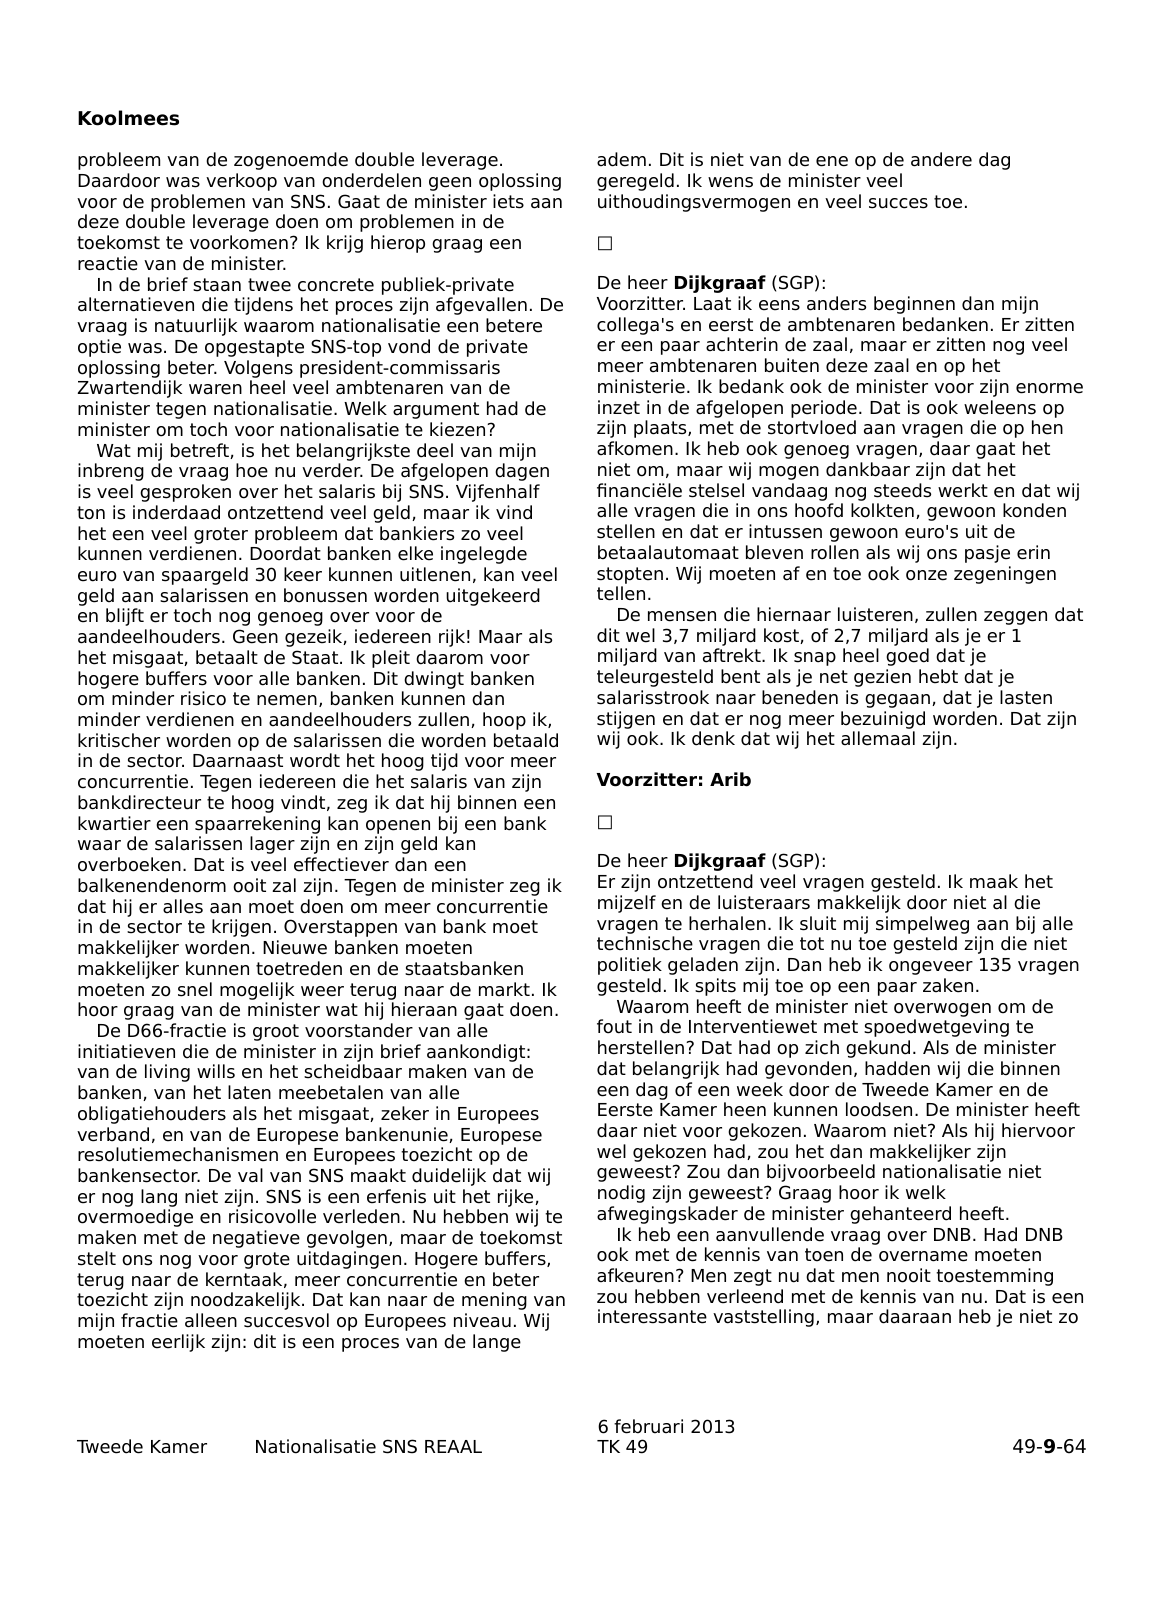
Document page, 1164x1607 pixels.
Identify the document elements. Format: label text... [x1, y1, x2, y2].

text Er zijn ontzettend veel vragen gesteld. Ik maak het mijzelf en de luisteraars makkelijk door niet al die vragen te herhalen. Ik sluit mij simpelweg aan bij alle technische vragen die tot nu toe gesteld zijn die niet politiek geladen zijn. Dan heb ik ongeveer 135 vragen gesteld. Ik spits mij toe op een paar zaken. [596, 872, 1087, 996]
text □ [596, 232, 1087, 253]
text Voorzitter. Laat ik eens anders beginnen dan mijn collega's en eerst de ambtenaren bedanken. Er zitten er een paar achterin de zaal, maar er zitten nog veel meer ambtenaren buiten deze zaal en op het ministerie. Ik bedank ook de minister voor zijn enorme inzet in de afgelopen periode. Dat is ook weleens op zijn plaats, met de stortvloed aan vragen die op hen afkomen. Ik heb ook genoeg vragen, daar gaat het niet om, maar wij mogen dankbaar zijn dat het financiële stelsel vandaag nog steeds werkt en dat wij alle vragen die in ons hoofd kolkten, gewoon konden stellen en dat er intussen gewoon euro's uit de betaalautomaat bleven rollen als wij ons pasje erin stopten. Wij moeten af en toe ook onze zegeningen tellen. [596, 294, 1087, 605]
text probleem van de zogenoemde double leverage. Daardoor was verkoop van onderdelen geen oplossing voor de problemen van SNS. Gaat de minister iets aan deze double leverage doen om problemen in de toekomst te voorkomen? Ik krijg hierop graag een reactie van de minister. [77, 150, 567, 274]
text Voorzitter: Arib [596, 770, 1087, 791]
text Waarom heeft de minister niet overwogen om de fout in de Interventiewet met spoedwetgeving te herstellen? Dat had op zich gekund. Als de minister dat belangrijk had gevonden, hadden wij die binnen een dag of een week door de Tweede Kamer en de Eerste Kamer heen kunnen loodsen. De minister heeft daar niet voor gekozen. Waarom niet? Als hij hiervoor wel gekozen had, zou het dan makkelijker zijn geweest? Zou dan bijvoorbeeld nationalisatie niet nodig zijn geweest? Graag hoor ik welk afwegingskader de minister gehanteerd heeft. [596, 996, 1087, 1224]
text De heer Dijkgraaf (SGP): [596, 851, 1087, 872]
text In de brief staan twee concrete publiek-private alternatieven die tijdens het proces zijn afgevallen. De vraag is natuurlijk waarom nationalisatie een betere optie was. De opgestapte SNS-top vond de private oplossing beter. Volgens president-commissaris Zwartendijk waren heel veel ambtenaren van de minister tegen nationalisatie. Welk argument had de minister om toch voor nationalisatie te kiezen? [77, 274, 567, 440]
text Wat mij betreft, is het belangrijkste deel van mijn inbreng de vraag hoe nu verder. De afgelopen dagen is veel gesproken over het salaris bij SNS. Vijfenhalf ton is inderdaad ontzettend veel geld, maar ik vind het een veel groter probleem dat bankiers zo veel kunnen verdienen. Doordat banken elke ingelegde euro van spaargeld 30 keer kunnen uitlenen, kan veel geld aan salarissen en bonussen worden uitgekeerd en blijft er toch nog genoeg over voor de aandeelhouders. Geen gezeik, iedereen rijk! Maar als het misgaat, betaalt de Staat. Ik pleit daarom voor hogere buffers voor alle banken. Dit dwingt banken om minder risico te nemen, banken kunnen dan minder verdienen en aandeelhouders zullen, hoop ik, kritischer worden op de salarissen die worden betaald in de sector. Daarnaast wordt het hoog tijd voor meer concurrentie. Tegen iedereen die het salaris van zijn bankdirecteur te hoog vindt, zeg ik dat hij binnen een kwartier een spaarrekening kan openen bij een bank waar de salarissen lager zijn en zijn geld kan overboeken. Dat is veel effectiever dan een balkenendenorm ooit zal zijn. Tegen de minister zeg ik dat hij er alles aan moet doen om meer concurrentie in de sector te krijgen. Overstappen van bank moet makkelijker worden. Nieuwe banken moeten makkelijker kunnen toetreden en de staatsbanken moeten zo snel mogelijk weer terug naar de markt. Ik hoor graag van de minister wat hij hieraan gaat doen. [77, 440, 567, 1021]
text adem. Dit is niet van de ene op de andere dag geregeld. Ik wens de minister veel uithoudingsvermogen en veel succes toe. [596, 150, 1087, 212]
text De D66-fractie is groot voorstander van alle initiatieven die de minister in zijn brief aankondigt: van de living wills en het scheidbaar maken van de banken, van het laten meebetalen van alle obligatiehouders als het misgaat, zeker in Europees verband, en van de Europese bankenunie, Europese resolutiemechanismen en Europees toezicht op de bankensector. De val van SNS maakt duidelijk dat wij er nog lang niet zijn. SNS is een erfenis uit het rijke, overmoedige en risicovolle verleden. Nu hebben wij te maken met de negatieve gevolgen, maar de toekomst stelt ons nog voor grote uitdagingen. Hogere buffers, terug naar de kerntaak, meer concurrentie en beter toezicht zijn noodzakelijk. Dat kan naar de mening van mijn fractie alleen succesvol op Europees niveau. Wij moeten eerlijk zijn: dit is een proces van de lange [77, 1021, 567, 1352]
text □ [596, 811, 1087, 831]
text De mensen die hiernaar luisteren, zullen zeggen dat dit wel 3,7 miljard kost, of 2,7 miljard als je er 1 miljard van aftrekt. Ik snap heel goed dat je teleurgesteld bent als je net gezien hebt dat je salarisstrook naar beneden is gegaan, dat je lasten stijgen en dat er nog meer bezuinigd worden. Dat zijn wij ook. Ik denk dat wij het allemaal zijn. [596, 605, 1087, 750]
text Ik heb een aanvullende vraag over DNB. Had DNB ook met de kennis van toen de overname moeten afkeuren? Men zegt nu dat men nooit toestemming zou hebben verleend met de kennis van nu. Dat is een interessante vaststelling, maar daaraan heb je niet zo [596, 1224, 1087, 1328]
text De heer Dijkgraaf (SGP): [596, 273, 1087, 294]
